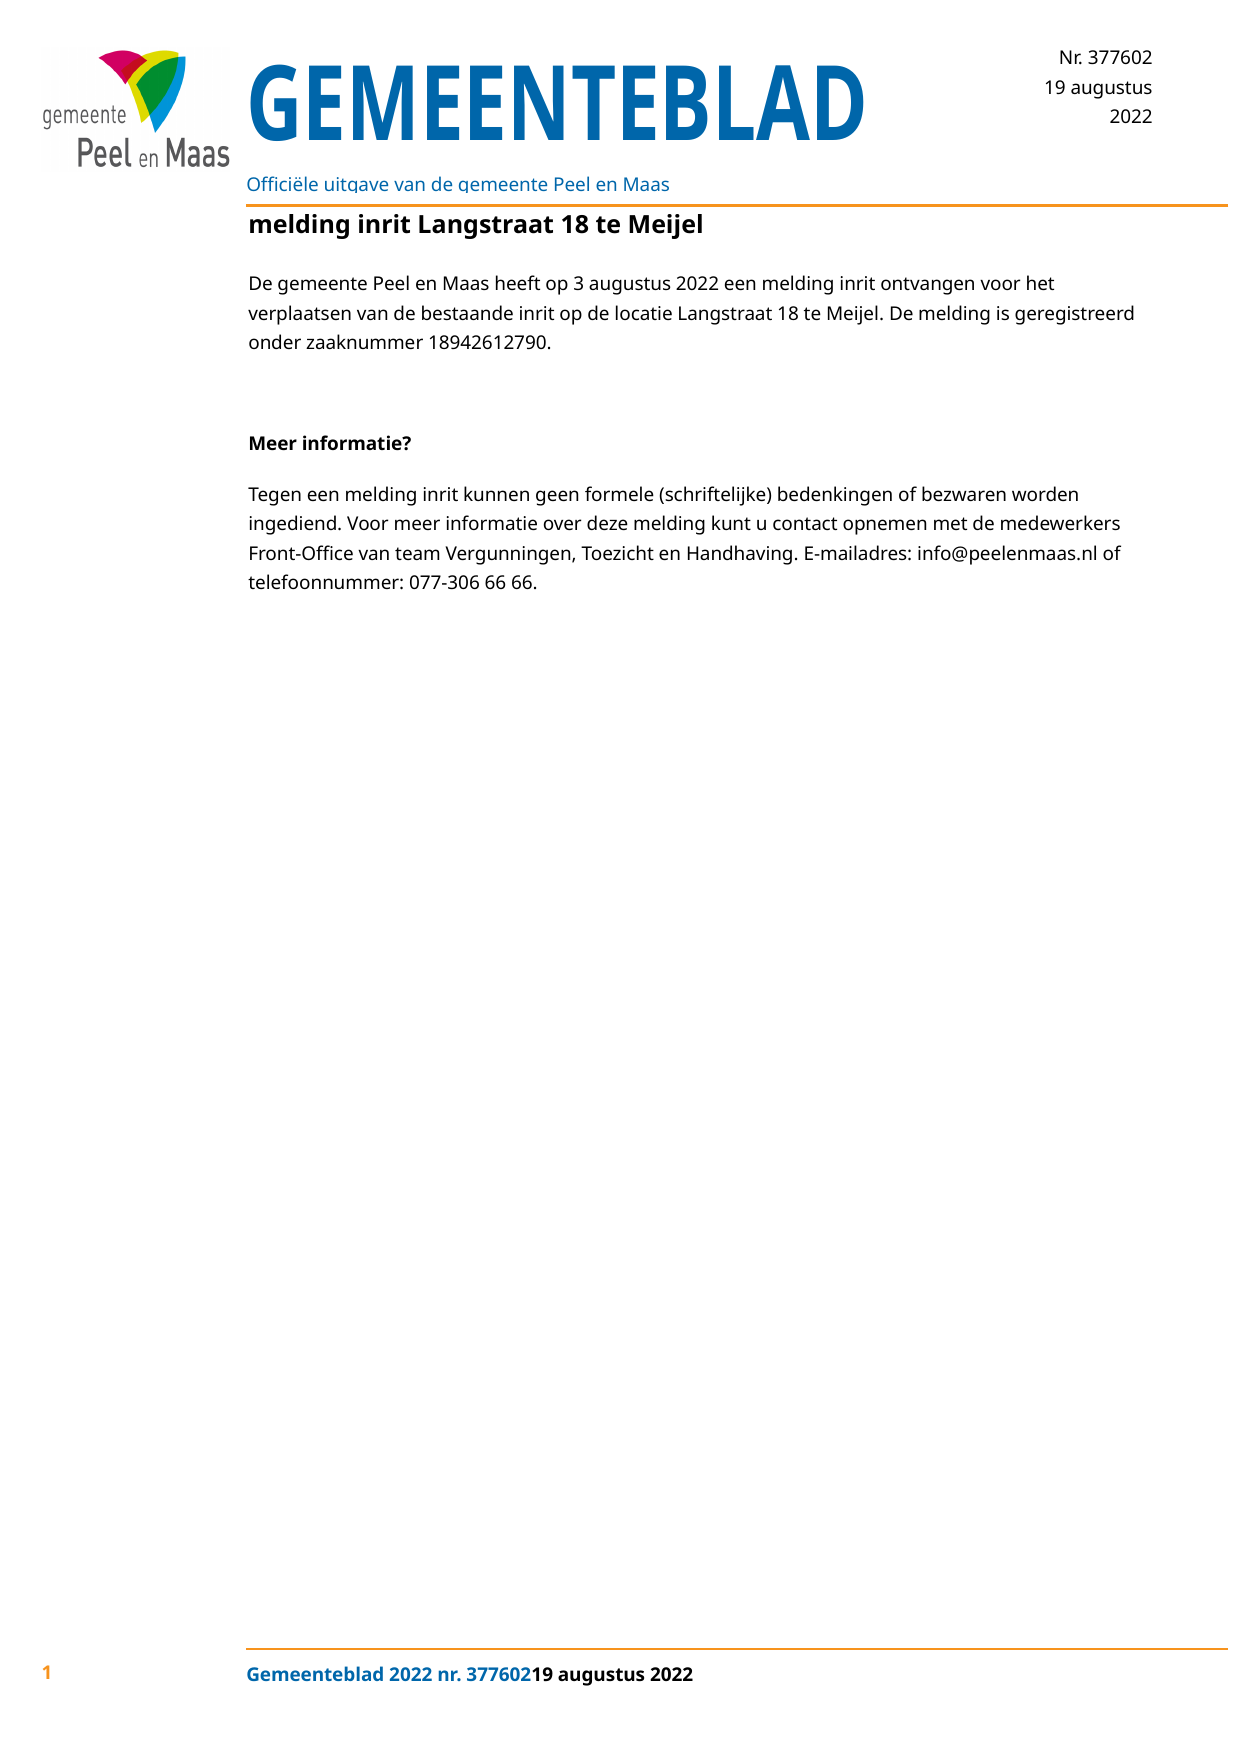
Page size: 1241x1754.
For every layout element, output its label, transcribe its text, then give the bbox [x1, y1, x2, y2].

picture [41, 47, 231, 172]
text Meer informatie? [248, 430, 1152, 456]
text melding inrit Langstraat 18 te Meijel [248, 207, 1152, 241]
text Tegen een melding inrit kunnen geen formele (schriftelijke) bedenkingen of bezwaren worden ingediend. Voor meer informatie over deze melding kunt u contact opnemen met de medewerkers Front-Office van team Vergunningen, Toezicht en Handhaving. E-mailadres: info@peelenmaas.nl of telefoonnummer: 077-306 66 66. [248, 481, 1152, 595]
text De gemeente Peel en Maas heeft op 3 augustus 2022 een melding inrit ontvangen voor het verplaatsen van de bestaande inrit op de locatie Langstraat 18 te Meijel. De melding is geregistreerd onder zaaknummer 18942612790. [248, 270, 1152, 355]
